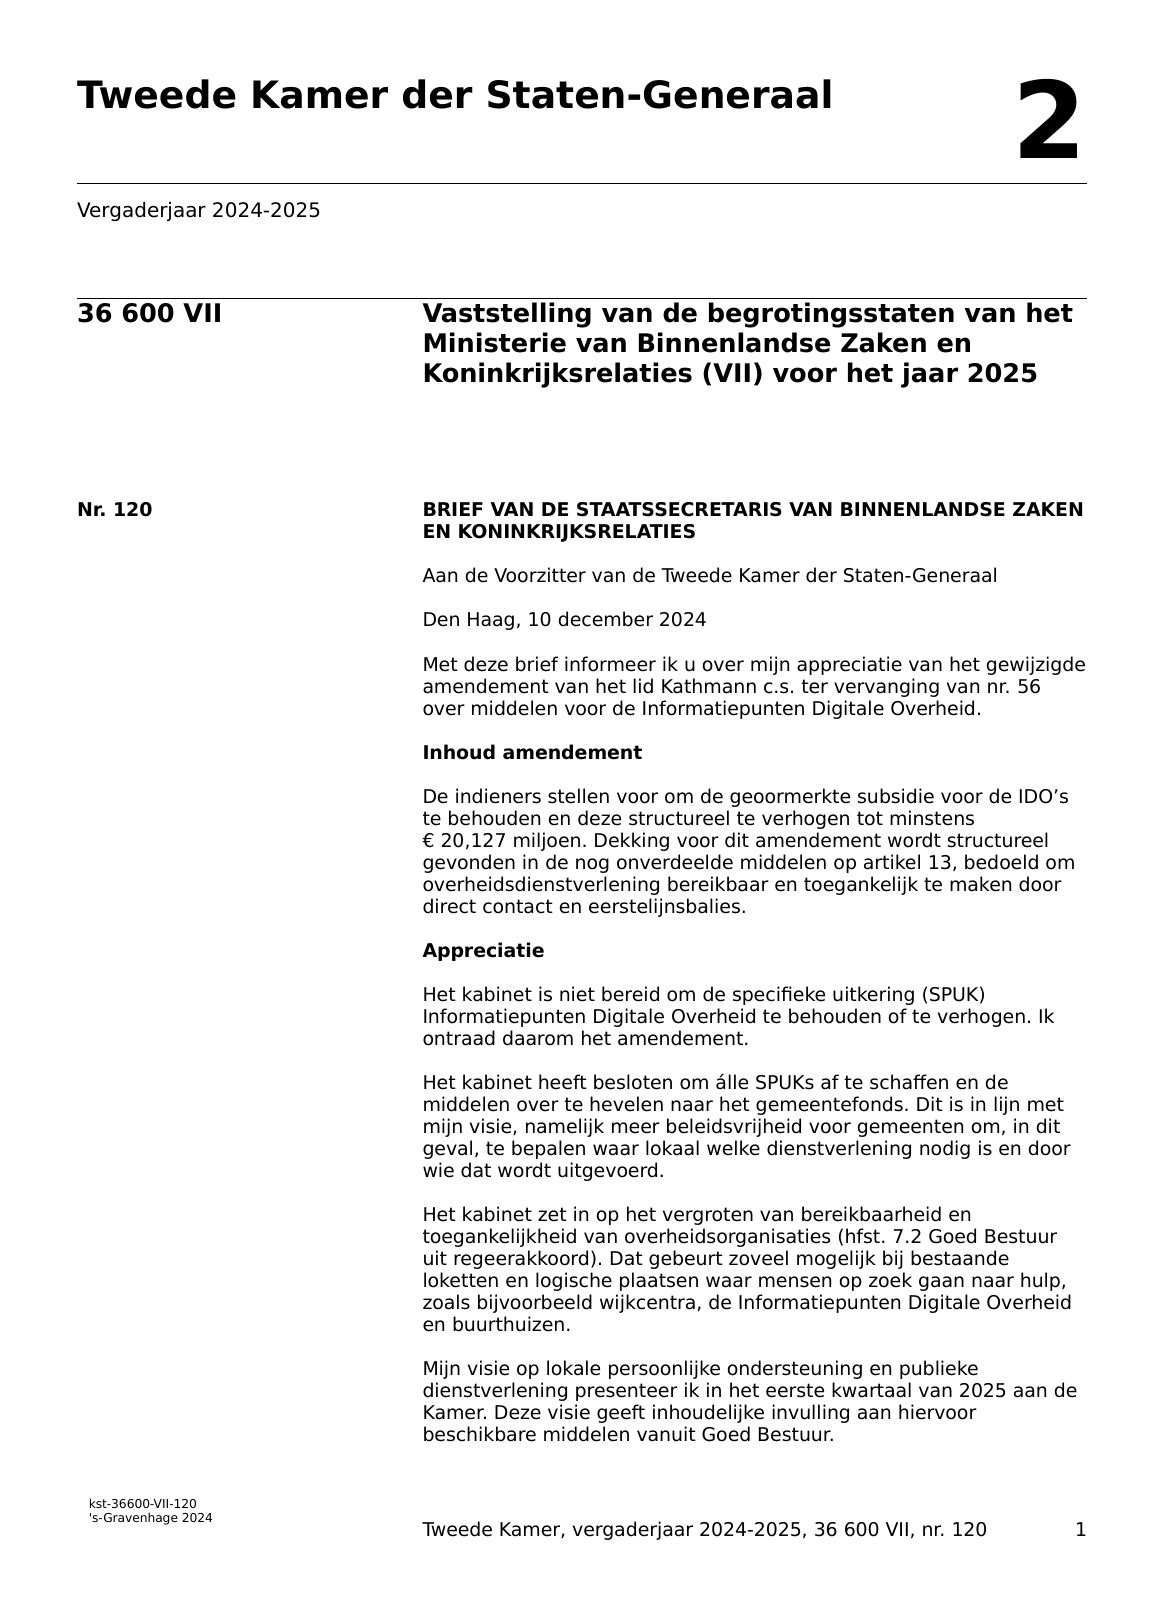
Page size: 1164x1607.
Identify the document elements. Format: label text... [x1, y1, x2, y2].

text Met deze brief informeer ik u over mijn appreciatie van het gewijzigde amendement van het lid Kathmann c.s. ter vervanging van nr. 56 over middelen voor de Informatiepunten Digitale Overheid. [422, 653, 1087, 719]
subtitle 36 600 VII Vaststelling van de begrotingsstaten van het Ministerie van Binnenlandse Zaken en Koninkrijksrelaties (VII) voor het jaar 2025 [77, 299, 1087, 388]
text Het kabinet is niet bereid om de specifieke uitkering (SPUK) Informatiepunten Digitale Overheid te behouden of te verhogen. Ik ontraad daarom het amendement. [422, 984, 1087, 1050]
subtitle Inhoud amendement [422, 742, 1087, 764]
text Het kabinet heeft besloten om álle SPUKs af te schaffen en de middelen over te hevelen naar het gemeentefonds. Dit is in lijn met mijn visie, namelijk meer beleidsvrijheid voor gemeenten om, in dit geval, te bepalen waar lokaal welke dienstverlening nodig is en door wie dat wordt uitgevoerd. [422, 1072, 1087, 1182]
text De indieners stellen voor om de geoormerkte subsidie voor de IDO’s te behouden en deze structureel te verhogen tot minstens € 20,127 miljoen. Dekking voor dit amendement wordt structureel gevonden in de nog onverdeelde middelen op artikel 13, bedoeld om overheidsdienstverlening bereikbaar en toegankelijk te maken door direct contact en eerstelijnsbalies. [422, 786, 1087, 918]
table_cell Vergaderjaar 2024-2025 [77, 184, 1087, 298]
subtitle Appreciatie [422, 940, 1087, 962]
text Aan de Voorzitter van de Tweede Kamer der Staten-Generaal [422, 565, 1087, 587]
table_header Tweede Kamer der Staten-Generaal [77, 59, 886, 183]
subtitle Nr. 120 BRIEF VAN DE STAATSSECRETARIS VAN BINNENLANDSE ZAKEN EN KONINKRIJKSRELATIES [77, 499, 1087, 543]
text Mijn visie op lokale persoonlijke ondersteuning en publieke dienstverlening presenteer ik in het eerste kwartaal van 2025 aan de Kamer. Deze visie geeft inhoudelijke invulling aan hiervoor beschikbare middelen vanuit Goed Bestuur. [422, 1358, 1087, 1446]
text Het kabinet zet in op het vergroten van bereikbaarheid en toegankelijkheid van overheidsorganisaties (hfst. 7.2 Goed Bestuur uit regeerakkoord). Dat gebeurt zoveel mogelijk bij bestaande loketten en logische plaatsen waar mensen op zoek gaan naar hulp, zoals bijvoorbeeld wijkcentra, de Informatiepunten Digitale Overheid en buurthuizen. [422, 1204, 1087, 1336]
text 's-Gravenhage 2024 [88, 1511, 323, 1525]
table_header 2 [886, 59, 1087, 183]
text kst-36600-VII-120 [88, 1497, 323, 1511]
text Den Haag, 10 december 2024 [422, 609, 1087, 631]
